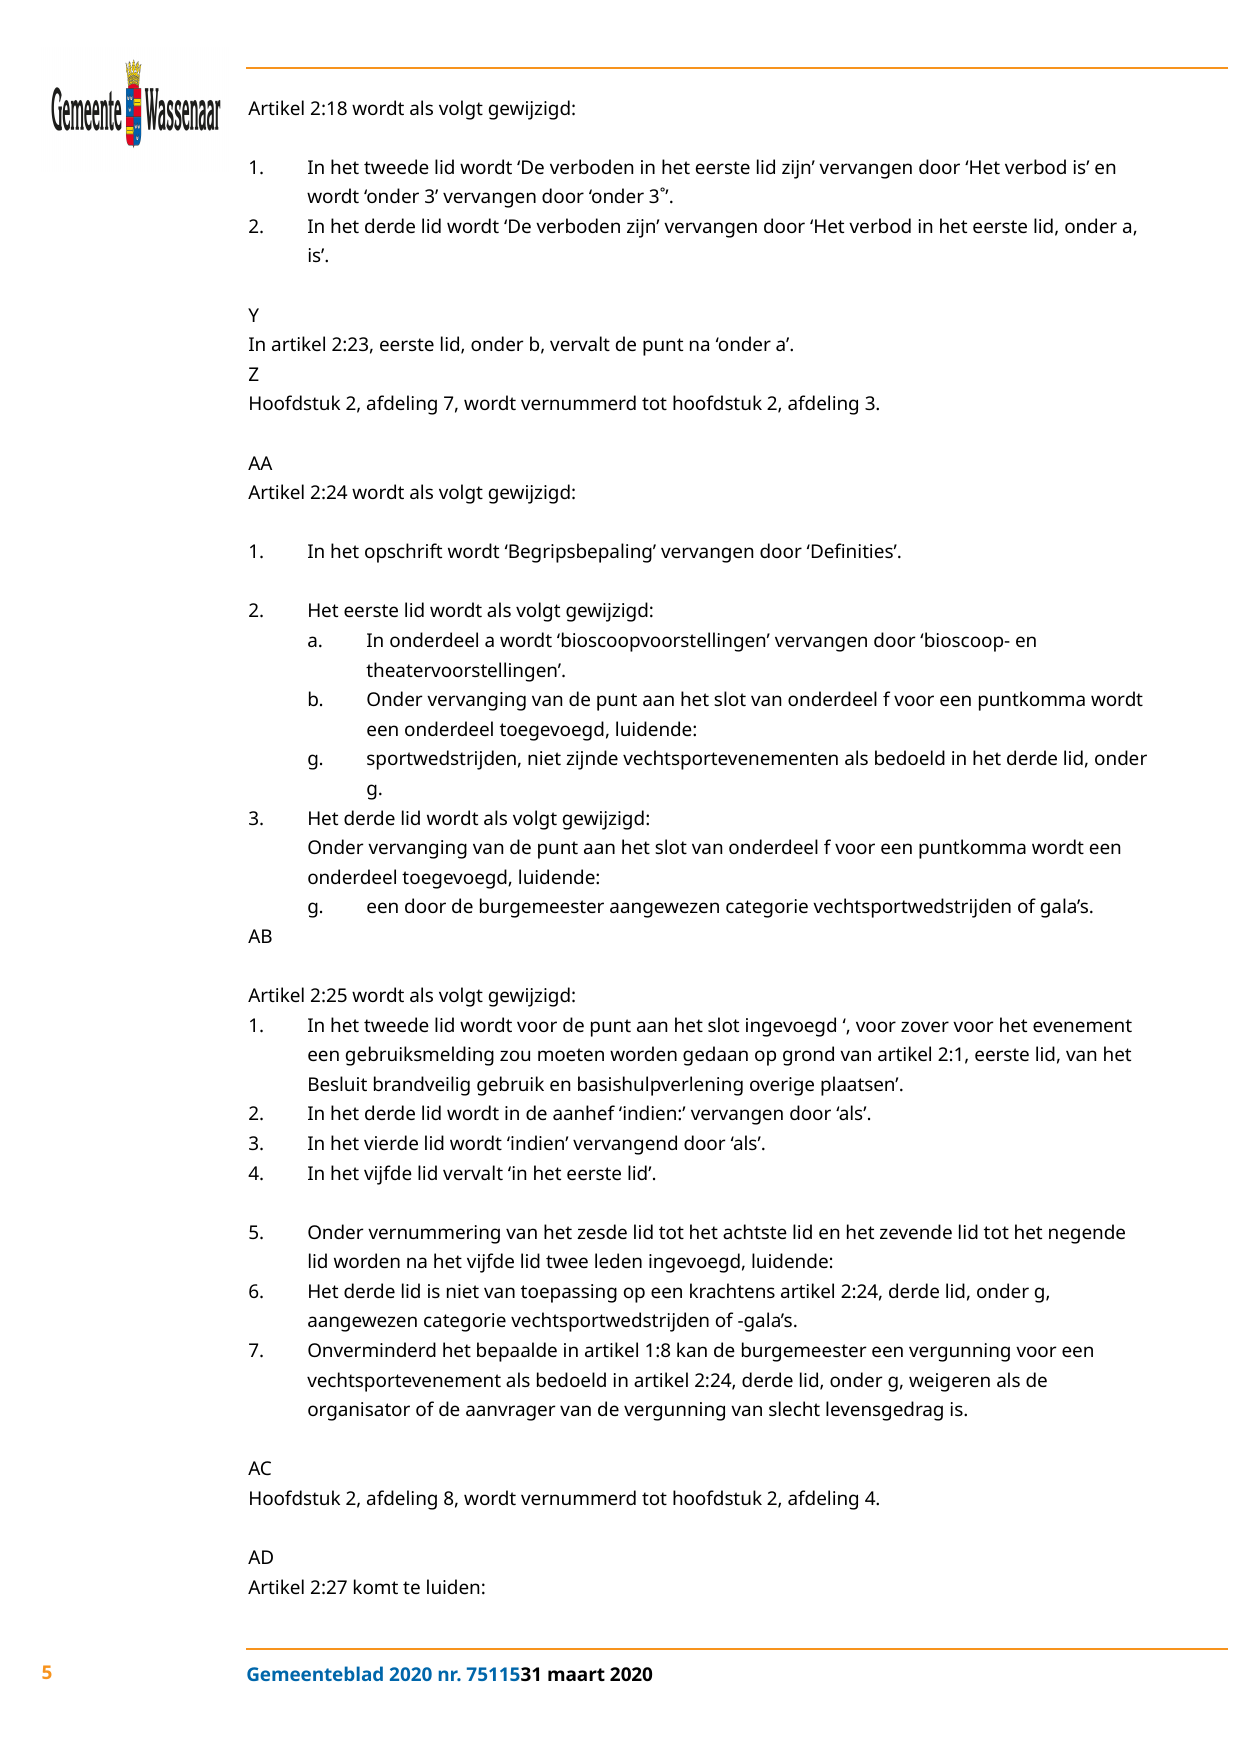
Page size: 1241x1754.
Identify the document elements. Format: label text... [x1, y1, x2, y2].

list Het derde lid is niet van toepassing op een krachtens artikel 2:24, derde lid, onder g, aangewezen categorie vechtsportwedstrijden of -gala’s. [248, 1278, 1152, 1333]
list In onderdeel a wordt ‘bioscoopvoorstellingen’ vervangen door ‘bioscoop- en theatervoorstellingen’. [307, 627, 1152, 683]
text Artikel 2:18 wordt als volgt gewijzigd: [248, 95, 1152, 121]
list een door de burgemeester aangewezen categorie vechtsportwedstrijden of gala’s. [307, 893, 1152, 919]
list In het tweede lid wordt ‘De verboden in het eerste lid zijn’ vervangen door ‘Het verbod is’ en wordt ‘onder 3’ vervangen door ‘onder 3˚’. [248, 154, 1152, 209]
list sportwedstrijden, niet zijnde vechtsportevenementen als bedoeld in het derde lid, onder g. [307, 746, 1152, 801]
text Hoofdstuk 2, afdeling 7, wordt vernummerd tot hoofdstuk 2, afdeling 3. [248, 391, 1152, 416]
text Y [248, 302, 1152, 328]
list In het opschrift wordt ‘Begripsbepaling’ vervangen door ‘Definities’. [248, 538, 1152, 564]
list In het derde lid wordt in de aanhef ‘indien:’ vervangen door ‘als’. [248, 1101, 1152, 1126]
list Onverminderd het bepaalde in artikel 1:8 kan de burgemeester een vergunning voor een vechtsportevenement als bedoeld in artikel 2:24, derde lid, onder g, weigeren als de organisator of de aanvrager van de vergunning van slecht levensgedrag is. [248, 1337, 1152, 1422]
list Het eerste lid wordt als volgt gewijzigd: [248, 598, 1152, 623]
picture [41, 47, 231, 172]
list Onder vervanging van de punt aan het slot van onderdeel f voor een puntkomma wordt een onderdeel toegevoegd, luidende: [307, 686, 1152, 742]
text In artikel 2:23, eerste lid, onder b, vervalt de punt na ‘onder a’. [248, 331, 1152, 357]
text AA [248, 450, 1152, 476]
list In het vierde lid wordt ‘indien’ vervangend door ‘als’. [248, 1130, 1152, 1156]
list Onder vervanging van de punt aan het slot van onderdeel f voor een puntkomma wordt een onderdeel toegevoegd, luidende: [248, 834, 1152, 890]
text Artikel 2:27 komt te luiden: [248, 1574, 1152, 1600]
text AB [248, 923, 1152, 949]
text Z [248, 361, 1152, 387]
list Onder vernummering van het zesde lid tot het achtste lid en het zevende lid tot het negende lid worden na het vijfde lid twee leden ingevoegd, luidende: [248, 1219, 1152, 1274]
text AC [248, 1456, 1152, 1481]
list Het derde lid wordt als volgt gewijzigd: [248, 805, 1152, 831]
text Artikel 2:24 wordt als volgt gewijzigd: [248, 479, 1152, 505]
list In het vijfde lid vervalt ‘in het eerste lid’. [248, 1160, 1152, 1186]
list In het tweede lid wordt voor de punt aan het slot ingevoegd ‘, voor zover voor het evenement een gebruiksmelding zou moeten worden gedaan op grond van artikel 2:1, eerste lid, van het Besluit brandveilig gebruik en basishulpverlening overige plaatsen’. [248, 1012, 1152, 1097]
text Artikel 2:25 wordt als volgt gewijzigd: [248, 982, 1152, 1008]
list In het derde lid wordt ‘De verboden zijn’ vervangen door ‘Het verbod in het eerste lid, onder a, is’. [248, 213, 1152, 268]
text Hoofdstuk 2, afdeling 8, wordt vernummerd tot hoofdstuk 2, afdeling 4. [248, 1485, 1152, 1511]
text AD [248, 1544, 1152, 1570]
